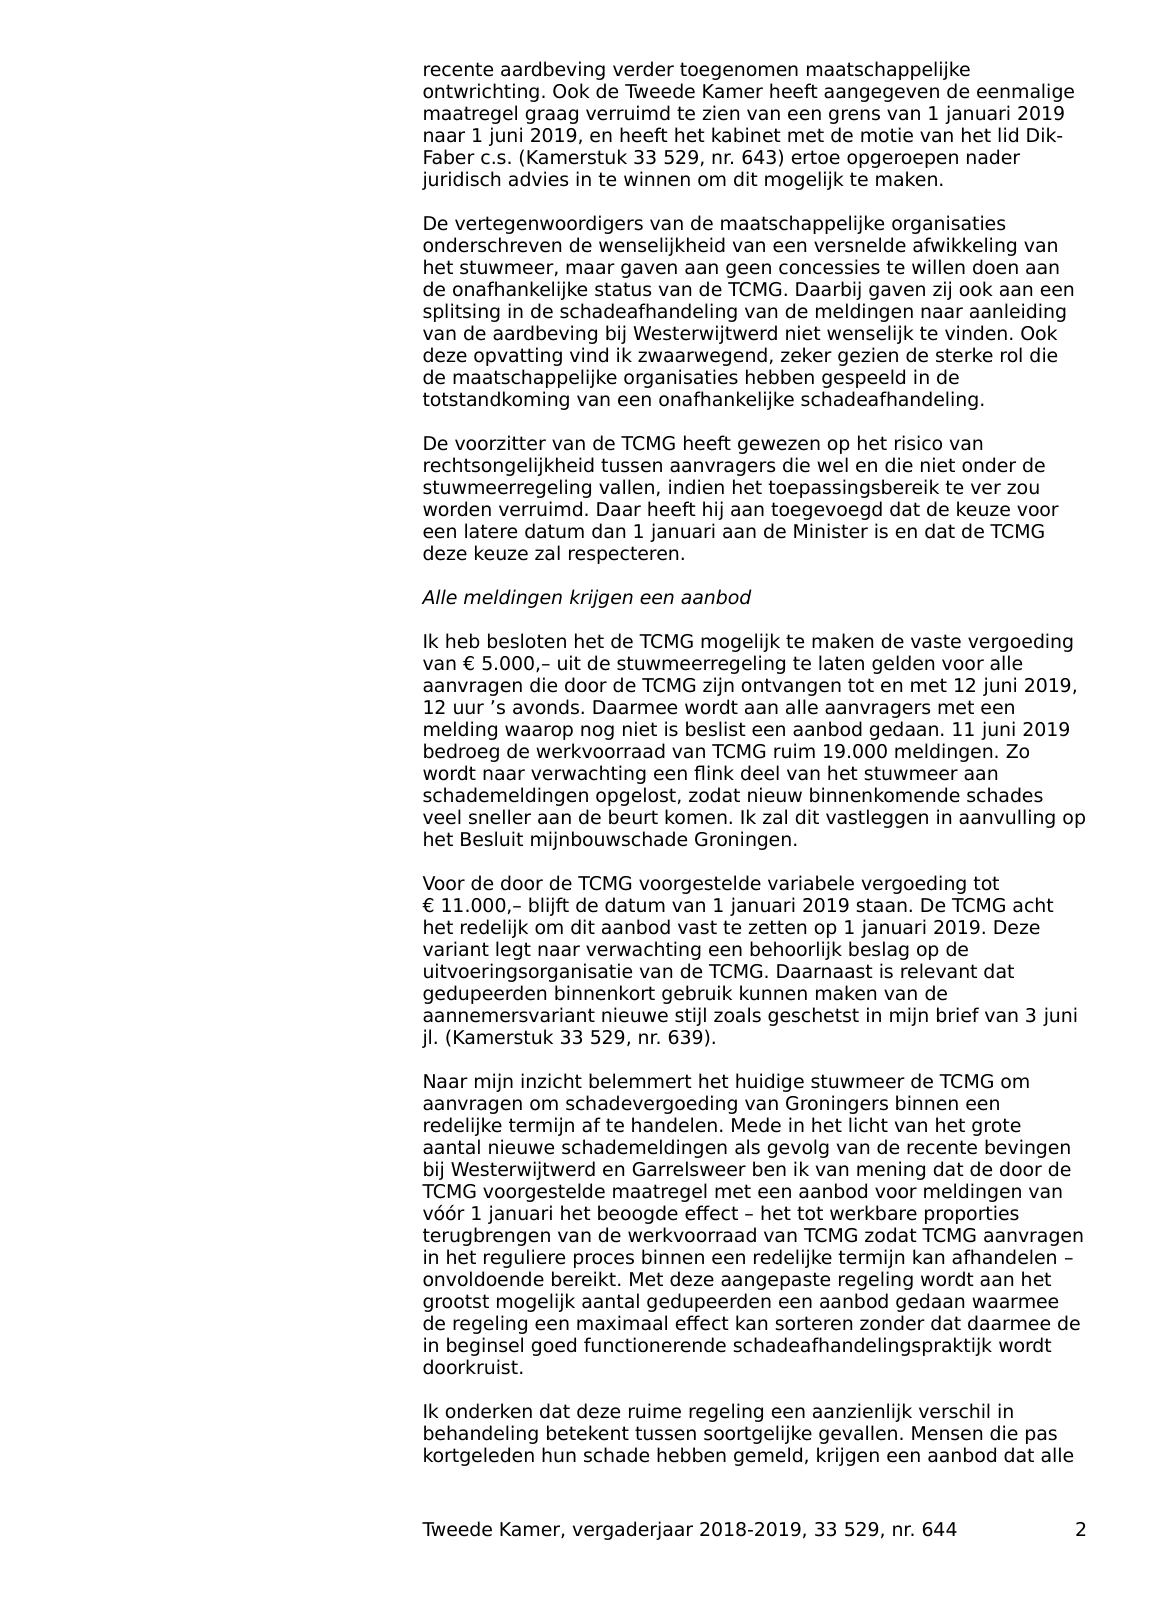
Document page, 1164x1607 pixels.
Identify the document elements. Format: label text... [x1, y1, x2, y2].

text Ik heb besloten het de TCMG mogelijk te maken de vaste vergoeding van € 5.000,– uit de stuwmeerregeling te laten gelden voor alle aanvragen die door de TCMG zijn ontvangen tot en met 12 juni 2019, 12 uur ’s avonds. Daarmee wordt aan alle aanvragers met een melding waarop nog niet is beslist een aanbod gedaan. 11 juni 2019 bedroeg de werkvoorraad van TCMG ruim 19.000 meldingen. Zo wordt naar verwachting een flink deel van het stuwmeer aan schademeldingen opgelost, zodat nieuw binnenkomende schades veel sneller aan de beurt komen. Ik zal dit vastleggen in aanvulling op het Besluit mijnbouwschade Groningen. [422, 631, 1087, 851]
text Voor de door de TCMG voorgestelde variabele vergoeding tot € 11.000,– blijft de datum van 1 januari 2019 staan. De TCMG acht het redelijk om dit aanbod vast te zetten op 1 januari 2019. Deze variant legt naar verwachting een behoorlijk beslag op de uitvoeringsorganisatie van de TCMG. Daarnaast is relevant dat gedupeerden binnenkort gebruik kunnen maken van de aannemersvariant nieuwe stijl zoals geschetst in mijn brief van 3 juni jl. (Kamerstuk 33 529, nr. 639). [422, 873, 1087, 1049]
text recente aardbeving verder toegenomen maatschappelijke ontwrichting. Ook de Tweede Kamer heeft aangegeven de eenmalige maatregel graag verruimd te zien van een grens van 1 januari 2019 naar 1 juni 2019, en heeft het kabinet met de motie van het lid Dik-Faber c.s. (Kamerstuk 33 529, nr. 643) ertoe opgeroepen nader juridisch advies in te winnen om dit mogelijk te maken. [422, 59, 1087, 191]
text Naar mijn inzicht belemmert het huidige stuwmeer de TCMG om aanvragen om schadevergoeding van Groningers binnen een redelijke termijn af te handelen. Mede in het licht van het grote aantal nieuwe schademeldingen als gevolg van de recente bevingen bij Westerwijtwerd en Garrelsweer ben ik van mening dat de door de TCMG voorgestelde maatregel met een aanbod voor meldingen van vóór 1 januari het beoogde effect – het tot werkbare proporties terugbrengen van de werkvoorraad van TCMG zodat TCMG aanvragen in het reguliere proces binnen een redelijke termijn kan afhandelen – onvoldoende bereikt. Met deze aangepaste regeling wordt aan het grootst mogelijk aantal gedupeerden een aanbod gedaan waarmee de regeling een maximaal effect kan sorteren zonder dat daarmee de in beginsel goed functionerende schadeafhandelingspraktijk wordt doorkruist. [422, 1071, 1087, 1379]
text De vertegenwoordigers van de maatschappelijke organisaties onderschreven de wenselijkheid van een versnelde afwikkeling van het stuwmeer, maar gaven aan geen concessies te willen doen aan de onafhankelijke status van de TCMG. Daarbij gaven zij ook aan een splitsing in de schadeafhandeling van de meldingen naar aanleiding van de aardbeving bij Westerwijtwerd niet wenselijk te vinden. Ook deze opvatting vind ik zwaarwegend, zeker gezien de sterke rol die de maatschappelijke organisaties hebben gespeeld in de totstandkoming van een onafhankelijke schadeafhandeling. [422, 213, 1087, 411]
subtitle Alle meldingen krijgen een aanbod [422, 587, 1087, 609]
text De voorzitter van de TCMG heeft gewezen op het risico van rechtsongelijkheid tussen aanvragers die wel en die niet onder de stuwmeerregeling vallen, indien het toepassingsbereik te ver zou worden verruimd. Daar heeft hij aan toegevoegd dat de keuze voor een latere datum dan 1 januari aan de Minister is en dat de TCMG deze keuze zal respecteren. [422, 433, 1087, 565]
text Ik onderken dat deze ruime regeling een aanzienlijk verschil in behandeling betekent tussen soortgelijke gevallen. Mensen die pas kortgeleden hun schade hebben gemeld, krijgen een aanbod dat alle [422, 1401, 1087, 1467]
